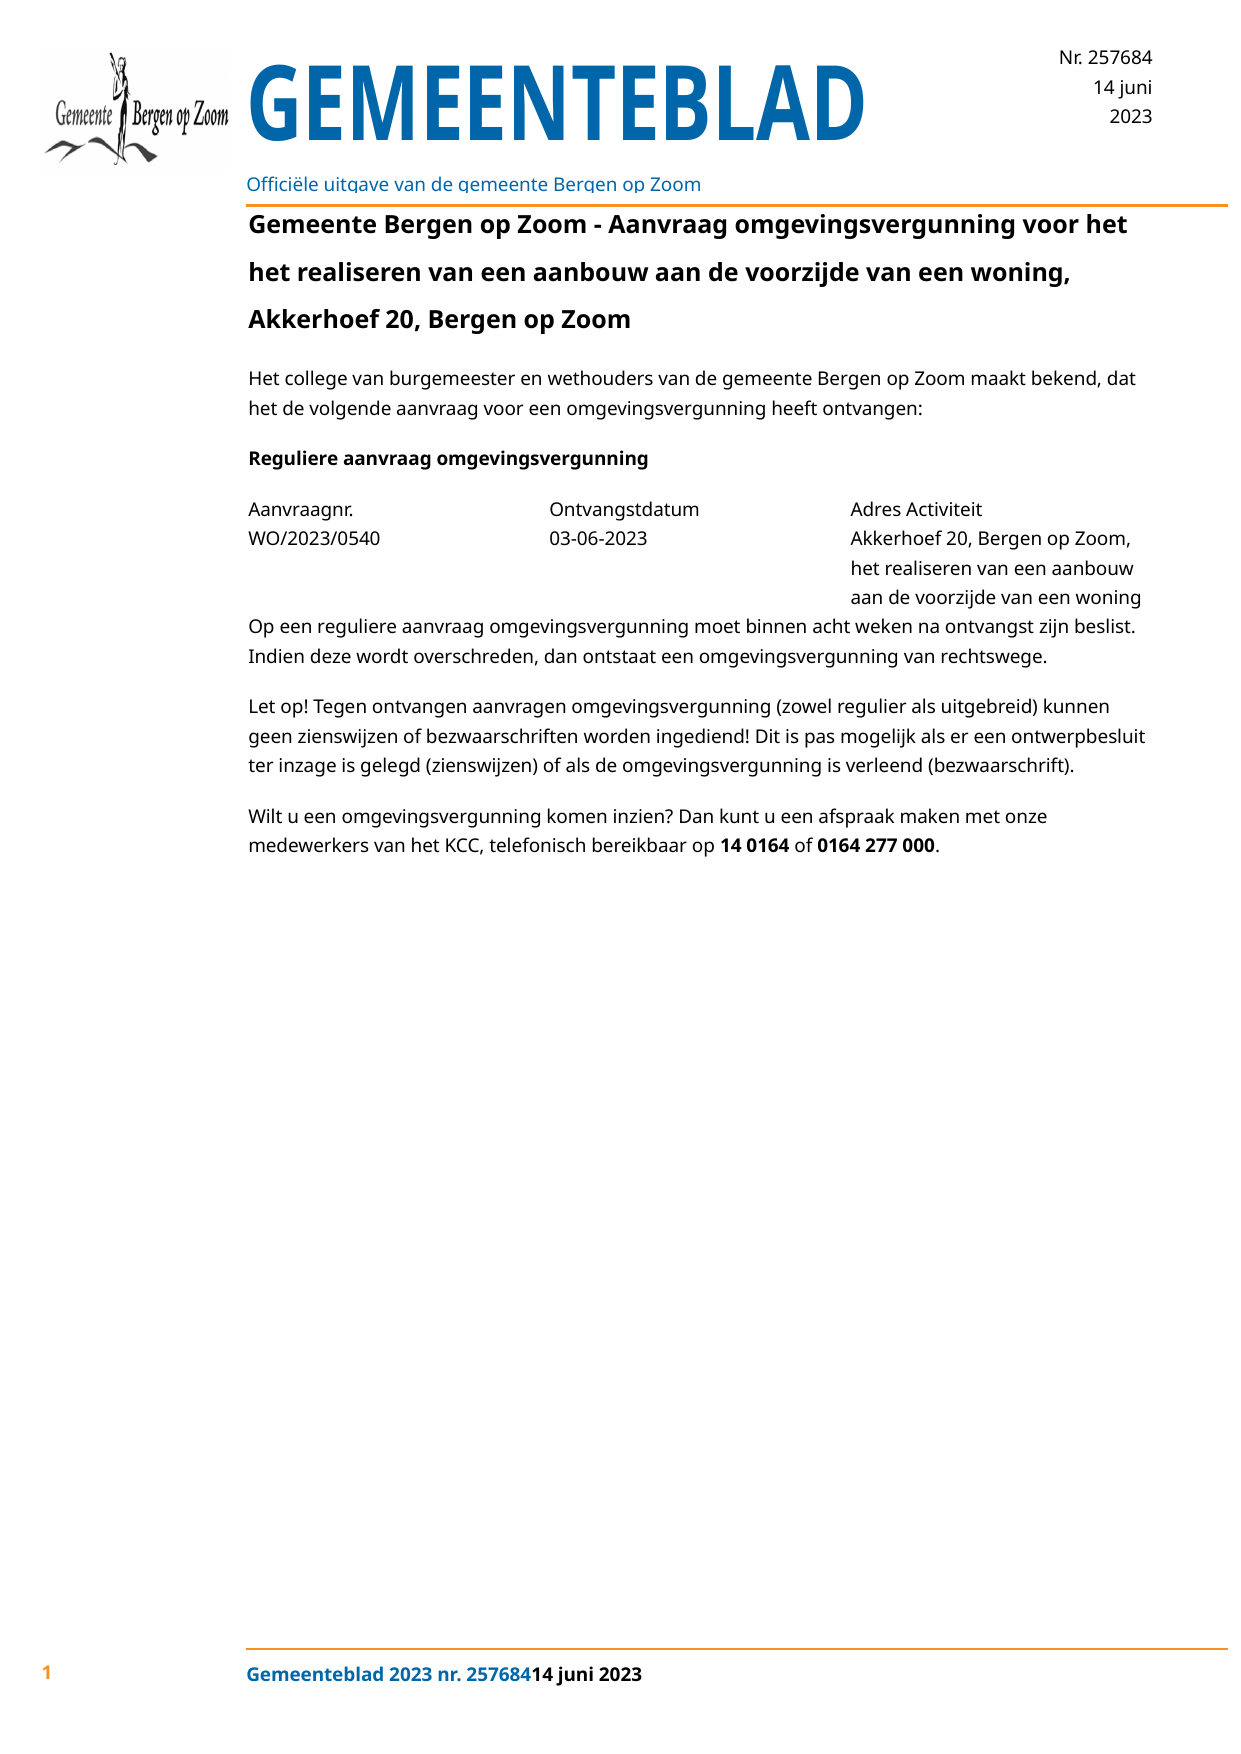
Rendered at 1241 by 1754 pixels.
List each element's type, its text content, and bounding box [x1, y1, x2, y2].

table_header Akkerhoef 20, Bergen op Zoom, het realiseren van een aanbouw aan de voorzijde van een woning [850, 525, 1152, 610]
text Let op! Tegen ontvangen aanvragen omgevingsvergunning (zowel regulier als uitgebreid) kunnen geen zienswijzen of bezwaarschriften worden ingediend! Dit is pas mogelijk als er een ontwerpbesluit ter inzage is gelegd (zienswijzen) of als de omgevingsvergunning is verleend (bezwaarschrift). [248, 693, 1152, 778]
text Wilt u een omgevingsvergunning komen inzien? Dan kunt u een afspraak maken met onze medewerkers van het KCC, telefonisch bereikbaar op 14 0164 of 0164 277 000. [248, 803, 1152, 858]
table_header Adres Activiteit [850, 496, 1152, 522]
table_header Ontvangstdatum [549, 496, 850, 522]
table_header Aanvraagnr. [248, 496, 549, 522]
table_header 03-06-2023 [549, 525, 850, 610]
table_header WO/2023/0540 [248, 525, 549, 610]
text Gemeente Bergen op Zoom - Aanvraag omgevingsvergunning voor het het realiseren van een aanbouw aan de voorzijde van een woning, Akkerhoef 20, Bergen op Zoom [248, 207, 1152, 336]
text Op een reguliere aanvraag omgevingsvergunning moet binnen acht weken na ontvangst zijn beslist. Indien deze wordt overschreden, dan ontstaat een omgevingsvergunning van rechtswege. [248, 613, 1152, 668]
text Het college van burgemeester en wethouders van de gemeente Bergen op Zoom maakt bekend, dat het de volgende aanvraag voor een omgevingsvergunning heeft ontvangen: [248, 366, 1152, 421]
picture [41, 47, 231, 172]
text Reguliere aanvraag omgevingsvergunning [248, 446, 1152, 471]
